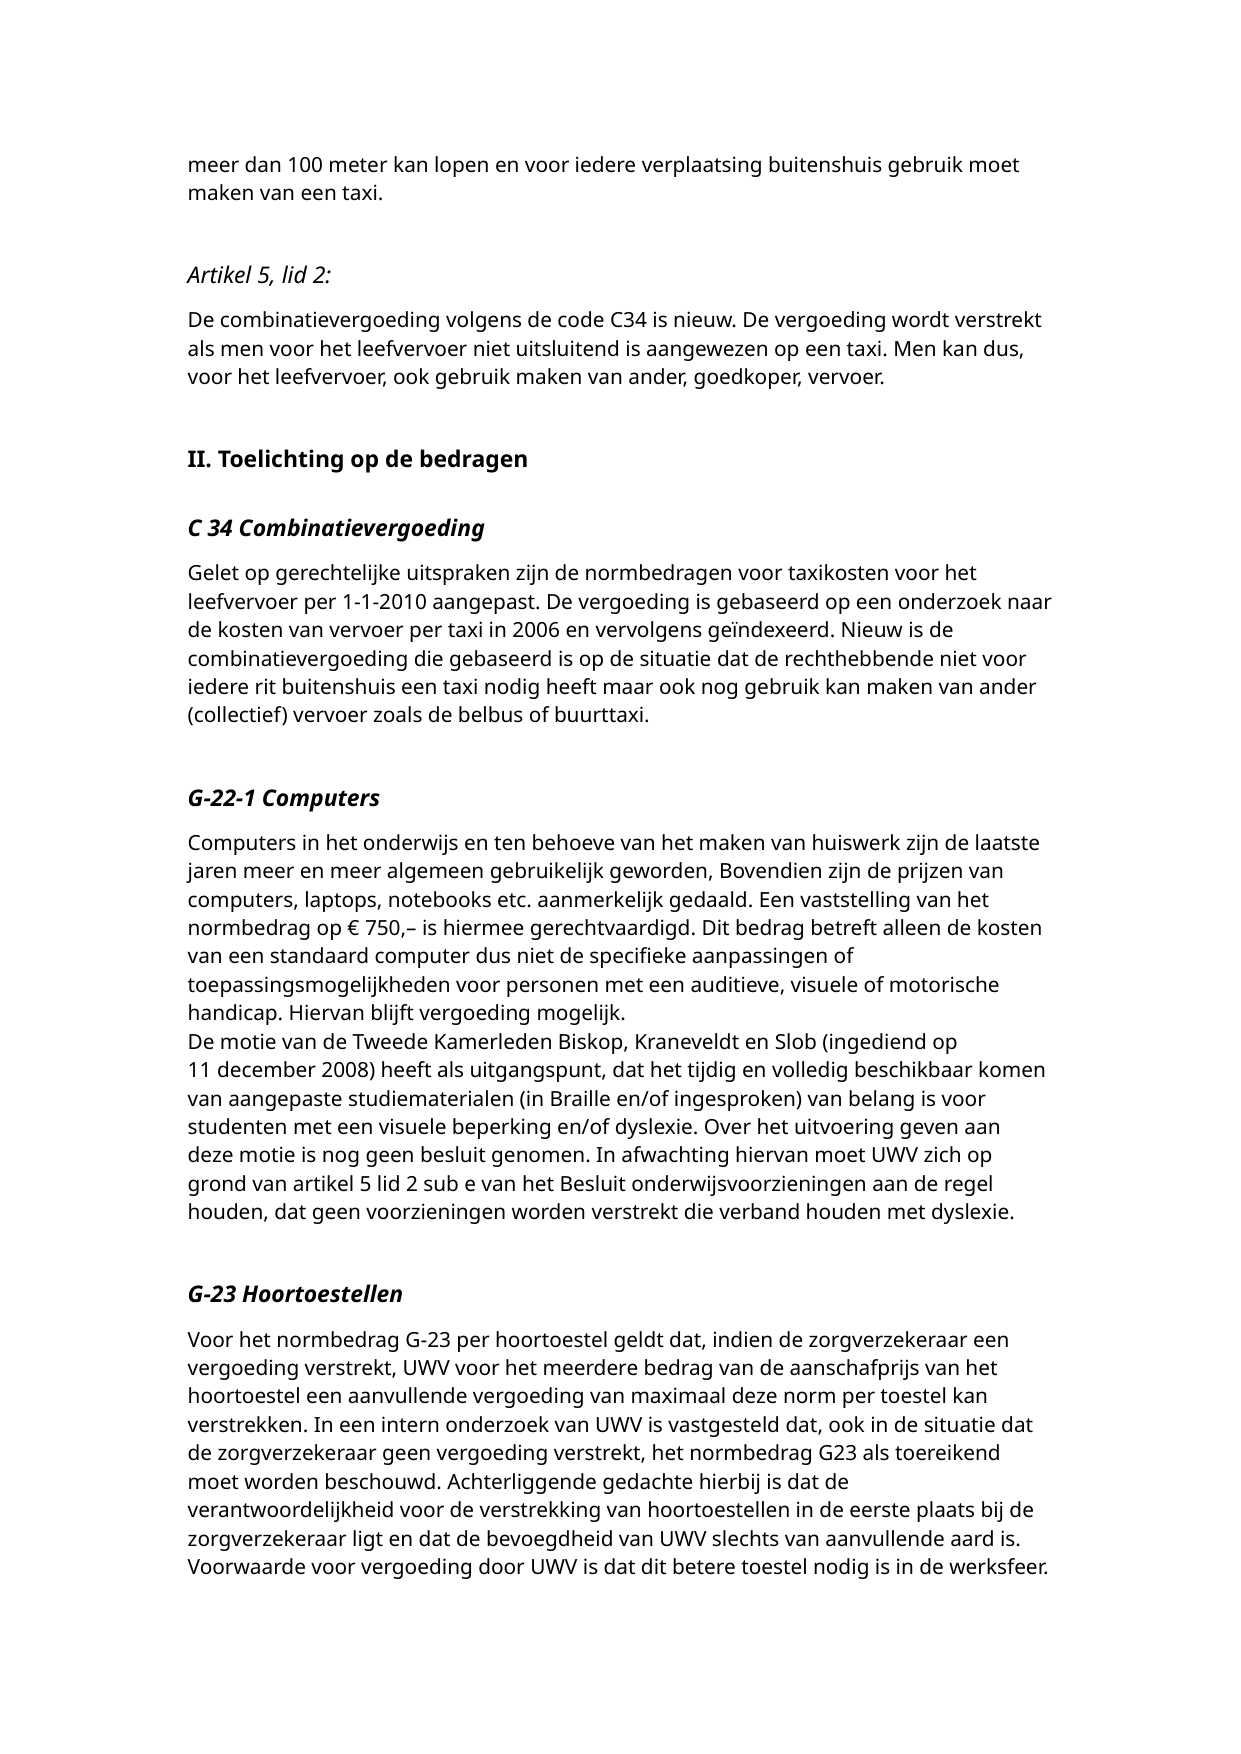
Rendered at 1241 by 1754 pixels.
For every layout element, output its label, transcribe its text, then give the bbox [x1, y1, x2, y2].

subtitle C 34 Combinatievergoeding [187, 512, 1053, 543]
subtitle G-23 Hoortoestellen [187, 1278, 1053, 1310]
text De motie van de Tweede Kamerleden Biskop, Kraneveldt en Slob (ingediend op 11 december 2008) heeft als uitgangspunt, dat het tijdig en volledig beschikbaar komen van aangepaste studiematerialen (in Braille en/of ingesproken) van belang is voor studenten met een visuele beperking en/of dyslexie. Over het uitvoering geven aan deze motie is nog geen besluit genomen. In afwachting hiervan moet UWV zich op grond van artikel 5 lid 2 sub e van het Besluit onderwijsvoorzieningen aan de regel houden, dat geen voorzieningen worden verstrekt die verband houden met dyslexie. [187, 1027, 1053, 1226]
subtitle G-22-1 Computers [187, 782, 1053, 813]
text De combinatievergoeding volgens de code C34 is nieuw. De vergoeding wordt verstrekt als men voor het leefvervoer niet uitsluitend is aangewezen op een taxi. Men kan dus, voor het leefvervoer, ook gebruik maken van ander, goedkoper, vervoer. [187, 306, 1053, 391]
text Voor het normbedrag G-23 per hoortoestel geldt dat, indien de zorgverzekeraar een vergoeding verstrekt, UWV voor het meerdere bedrag van de aanschafprijs van het hoortoestel een aanvullende vergoeding van maximaal deze norm per toestel kan verstrekken. In een intern onderzoek van UWV is vastgesteld dat, ook in de situatie dat de zorgverzekeraar geen vergoeding verstrekt, het normbedrag G23 als toereikend moet worden beschouwd. Achterliggende gedachte hierbij is dat de verantwoordelijkheid voor de verstrekking van hoortoestellen in de eerste plaats bij de zorgverzekeraar ligt en dat de bevoegdheid van UWV slechts van aanvullende aard is. Voorwaarde voor vergoeding door UWV is dat dit betere toestel nodig is in de werksfeer. [187, 1325, 1053, 1581]
text Computers in het onderwijs en ten behoeve van het maken van huiswerk zijn de laatste jaren meer en meer algemeen gebruikelijk geworden, Bovendien zijn de prijzen van computers, laptops, notebooks etc. aanmerkelijk gedaald. Een vaststelling van het normbedrag op € 750,– is hiermee gerechtvaardigd. Dit bedrag betreft alleen de kosten van een standaard computer dus niet de specifieke aanpassingen of toepassingsmogelijkheden voor personen met een auditieve, visuele of motorische handicap. Hiervan blijft vergoeding mogelijk. [187, 828, 1053, 1027]
text meer dan 100 meter kan lopen en voor iedere verplaatsing buitenshuis gebruik moet maken van een taxi. [187, 150, 1053, 207]
subtitle II. Toelichting op de bedragen [187, 443, 1053, 475]
subtitle Artikel 5, lid 2: [187, 259, 1053, 291]
text Gelet op gerechtelijke uitspraken zijn de normbedragen voor taxikosten voor het leefvervoer per 1-1-2010 aangepast. De vergoeding is gebaseerd op een onderzoek naar de kosten van vervoer per taxi in 2006 en vervolgens geïndexeerd. Nieuw is de combinatievergoeding die gebaseerd is op de situatie dat de rechthebbende niet voor iedere rit buitenshuis een taxi nodig heeft maar ook nog gebruik kan maken van ander (collectief) vervoer zoals de belbus of buurttaxi. [187, 558, 1053, 729]
